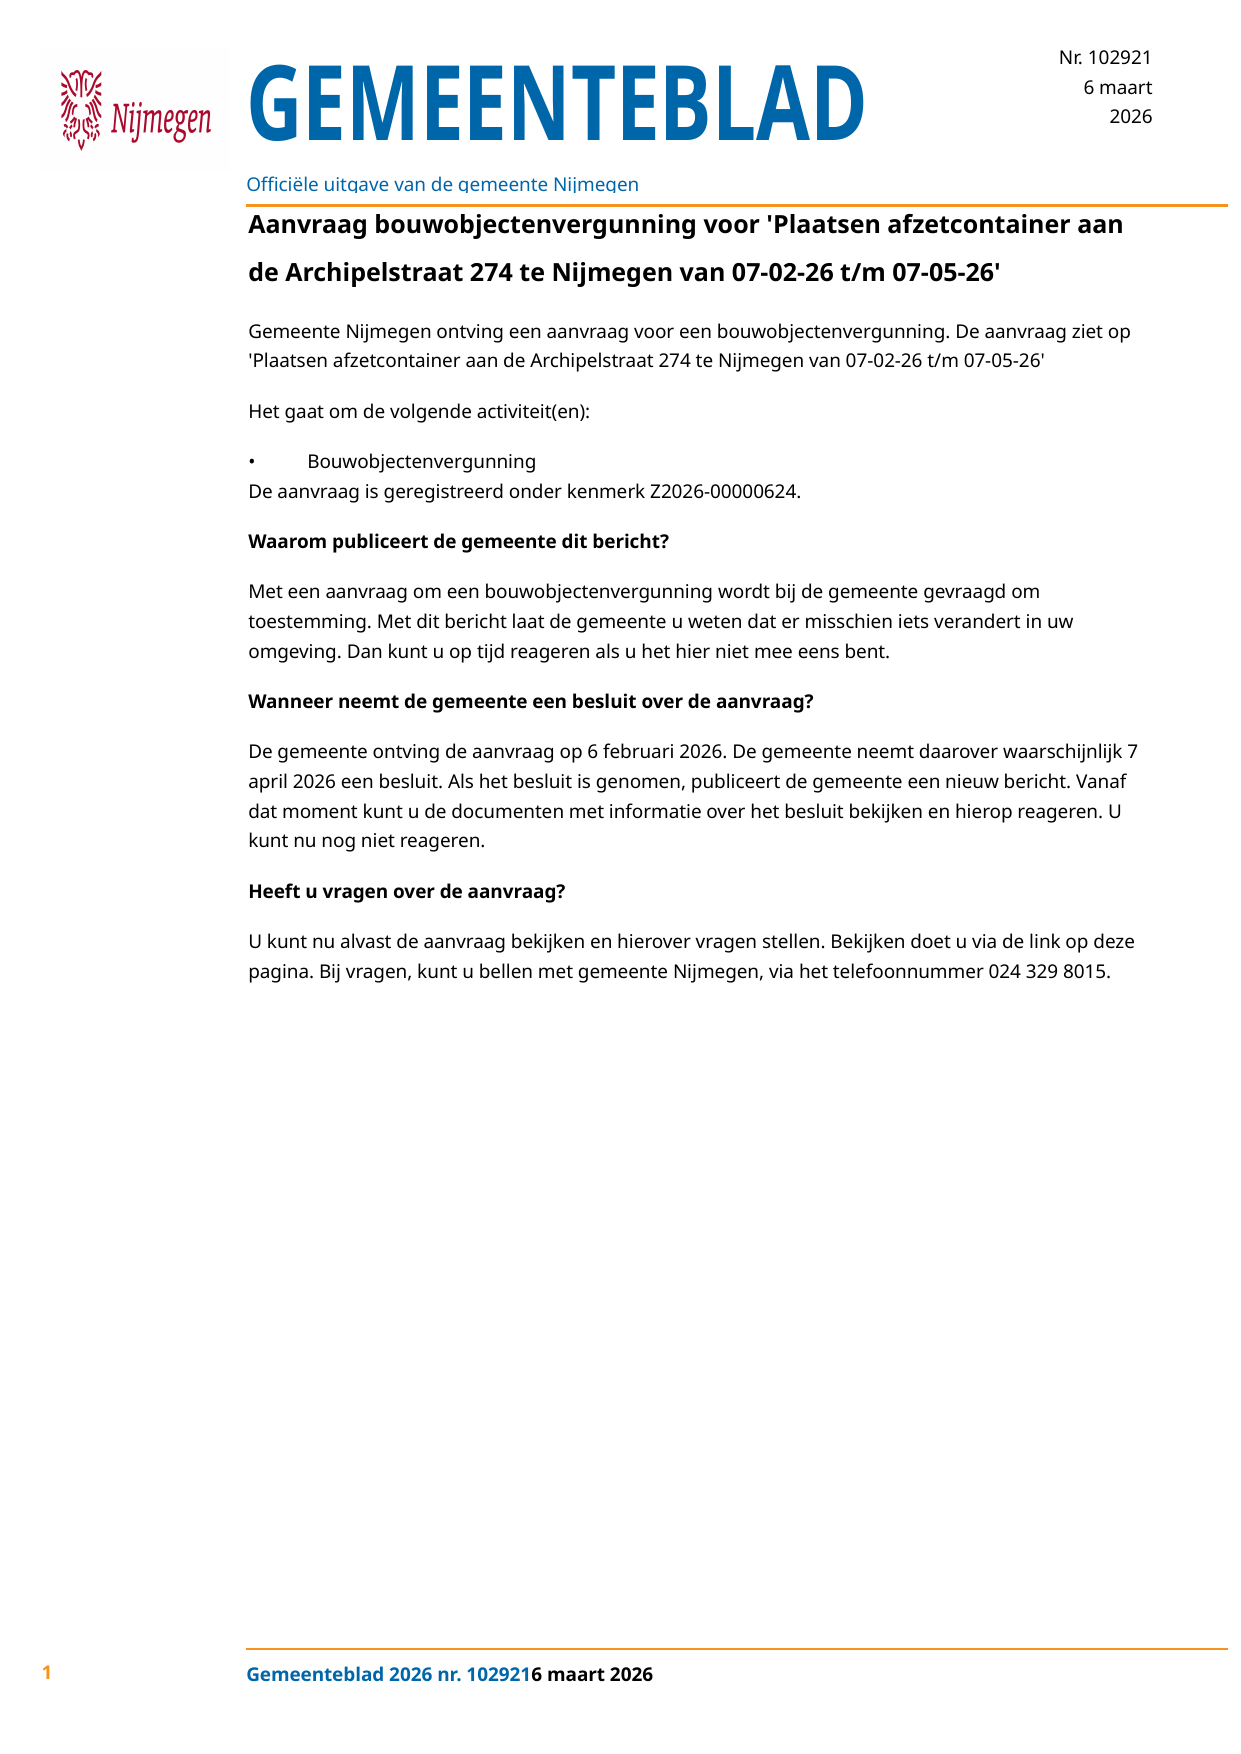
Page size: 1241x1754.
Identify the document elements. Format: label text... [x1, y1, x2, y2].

text Heeft u vragen over de aanvraag? [248, 878, 1152, 904]
text Met een aanvraag om een bouwobjectenvergunning wordt bij de gemeente gevraagd om toestemming. Met dit bericht laat de gemeente u weten dat er misschien iets verandert in uw omgeving. Dan kunt u op tijd reageren als u het hier niet mee eens bent. [248, 579, 1152, 664]
text U kunt nu alvast de aanvraag bekijken en hierover vragen stellen. Bekijken doet u via de link op deze pagina. Bij vragen, kunt u bellen met gemeente Nijmegen, via het telefoonnummer 024 329 8015. [248, 928, 1152, 984]
text Gemeente Nijmegen ontving een aanvraag voor een bouwobjectenvergunning. De aanvraag ziet op 'Plaatsen afzetcontainer aan de Archipelstraat 274 te Nijmegen van 07-02-26 t/m 07-05-26' [248, 318, 1152, 373]
text De gemeente ontving de aanvraag op 6 februari 2026. De gemeente neemt daarover waarschijnlijk 7 april 2026 een besluit. Als het besluit is genomen, publiceert de gemeente een nieuw bericht. Vanaf dat moment kunt u de documenten met informatie over het besluit bekijken en hierop reageren. U kunt nu nog niet reageren. [248, 739, 1152, 853]
picture [41, 47, 231, 172]
text Aanvraag bouwobjectenvergunning voor 'Plaatsen afzetcontainer aan de Archipelstraat 274 te Nijmegen van 07-02-26 t/m 07-05-26' [248, 207, 1152, 288]
text Waarom publiceert de gemeente dit bericht? [248, 528, 1152, 554]
text Wanneer neemt de gemeente een besluit over de aanvraag? [248, 688, 1152, 714]
list Bouwobjectenvergunning [248, 448, 1152, 474]
text Het gaat om de volgende activiteit(en): [248, 398, 1152, 424]
text De aanvraag is geregistreerd onder kenmerk Z2026-00000624. [248, 478, 1152, 504]
